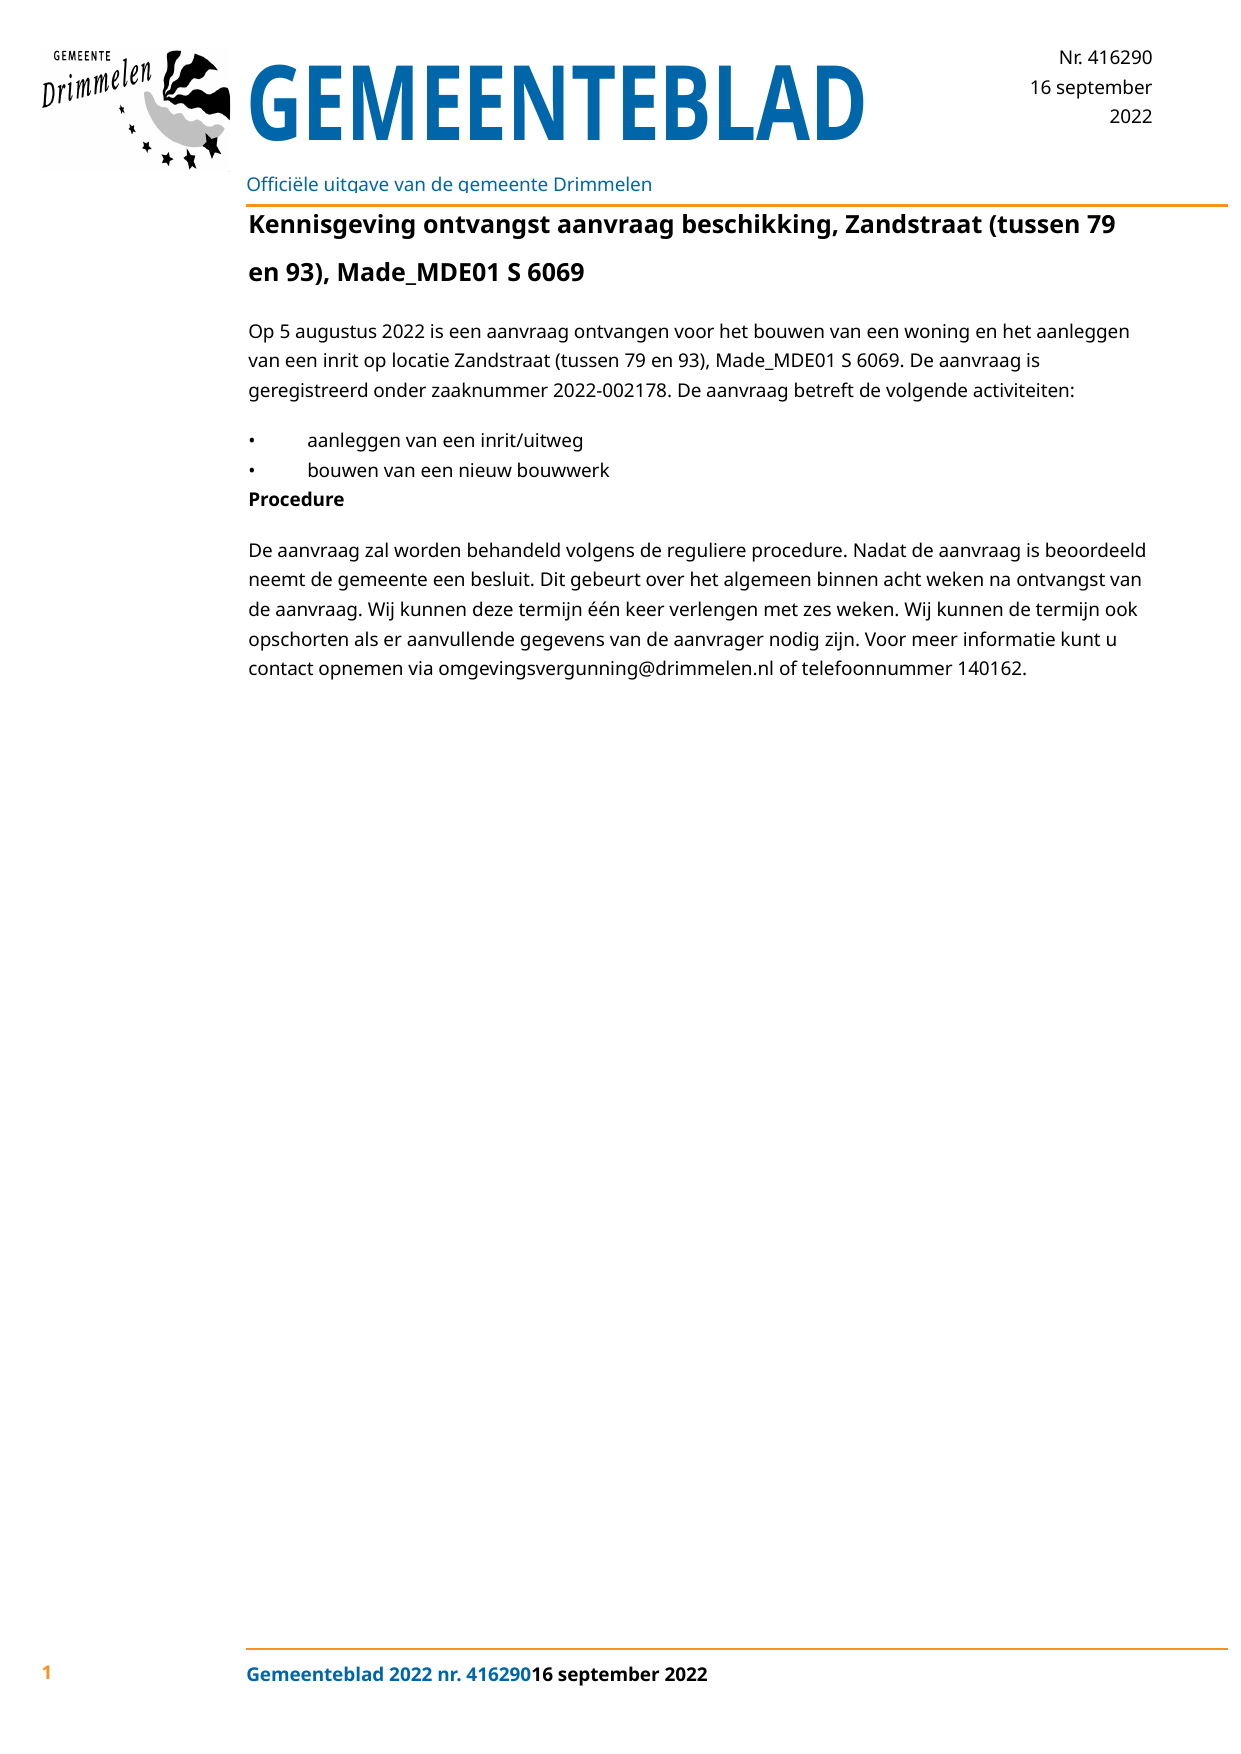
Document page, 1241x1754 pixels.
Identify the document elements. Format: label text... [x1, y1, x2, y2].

picture [41, 47, 231, 172]
text Kennisgeving ontvangst aanvraag beschikking, Zandstraat (tussen 79 en 93), Made_MDE01 S 6069 [248, 207, 1152, 288]
text De aanvraag zal worden behandeld volgens de reguliere procedure. Nadat de aanvraag is beoordeeld neemt de gemeente een besluit. Dit gebeurt over het algemeen binnen acht weken na ontvangst van de aanvraag. Wij kunnen deze termijn één keer verlengen met zes weken. Wij kunnen de termijn ook opschorten als er aanvullende gegevens van de aanvrager nodig zijn. Voor meer informatie kunt u contact opnemen via omgevingsvergunning@drimmelen.nl of telefoonnummer 140162. [248, 537, 1152, 681]
list aanleggen van een inrit/uitweg [248, 427, 1152, 453]
list bouwen van een nieuw bouwwerk [248, 457, 1152, 483]
text Op 5 augustus 2022 is een aanvraag ontvangen voor het bouwen van een woning en het aanleggen van een inrit op locatie Zandstraat (tussen 79 en 93), Made_MDE01 S 6069. De aanvraag is geregistreerd onder zaaknummer 2022-002178. De aanvraag betreft de volgende activiteiten: [248, 318, 1152, 403]
text Procedure [248, 487, 1152, 512]
